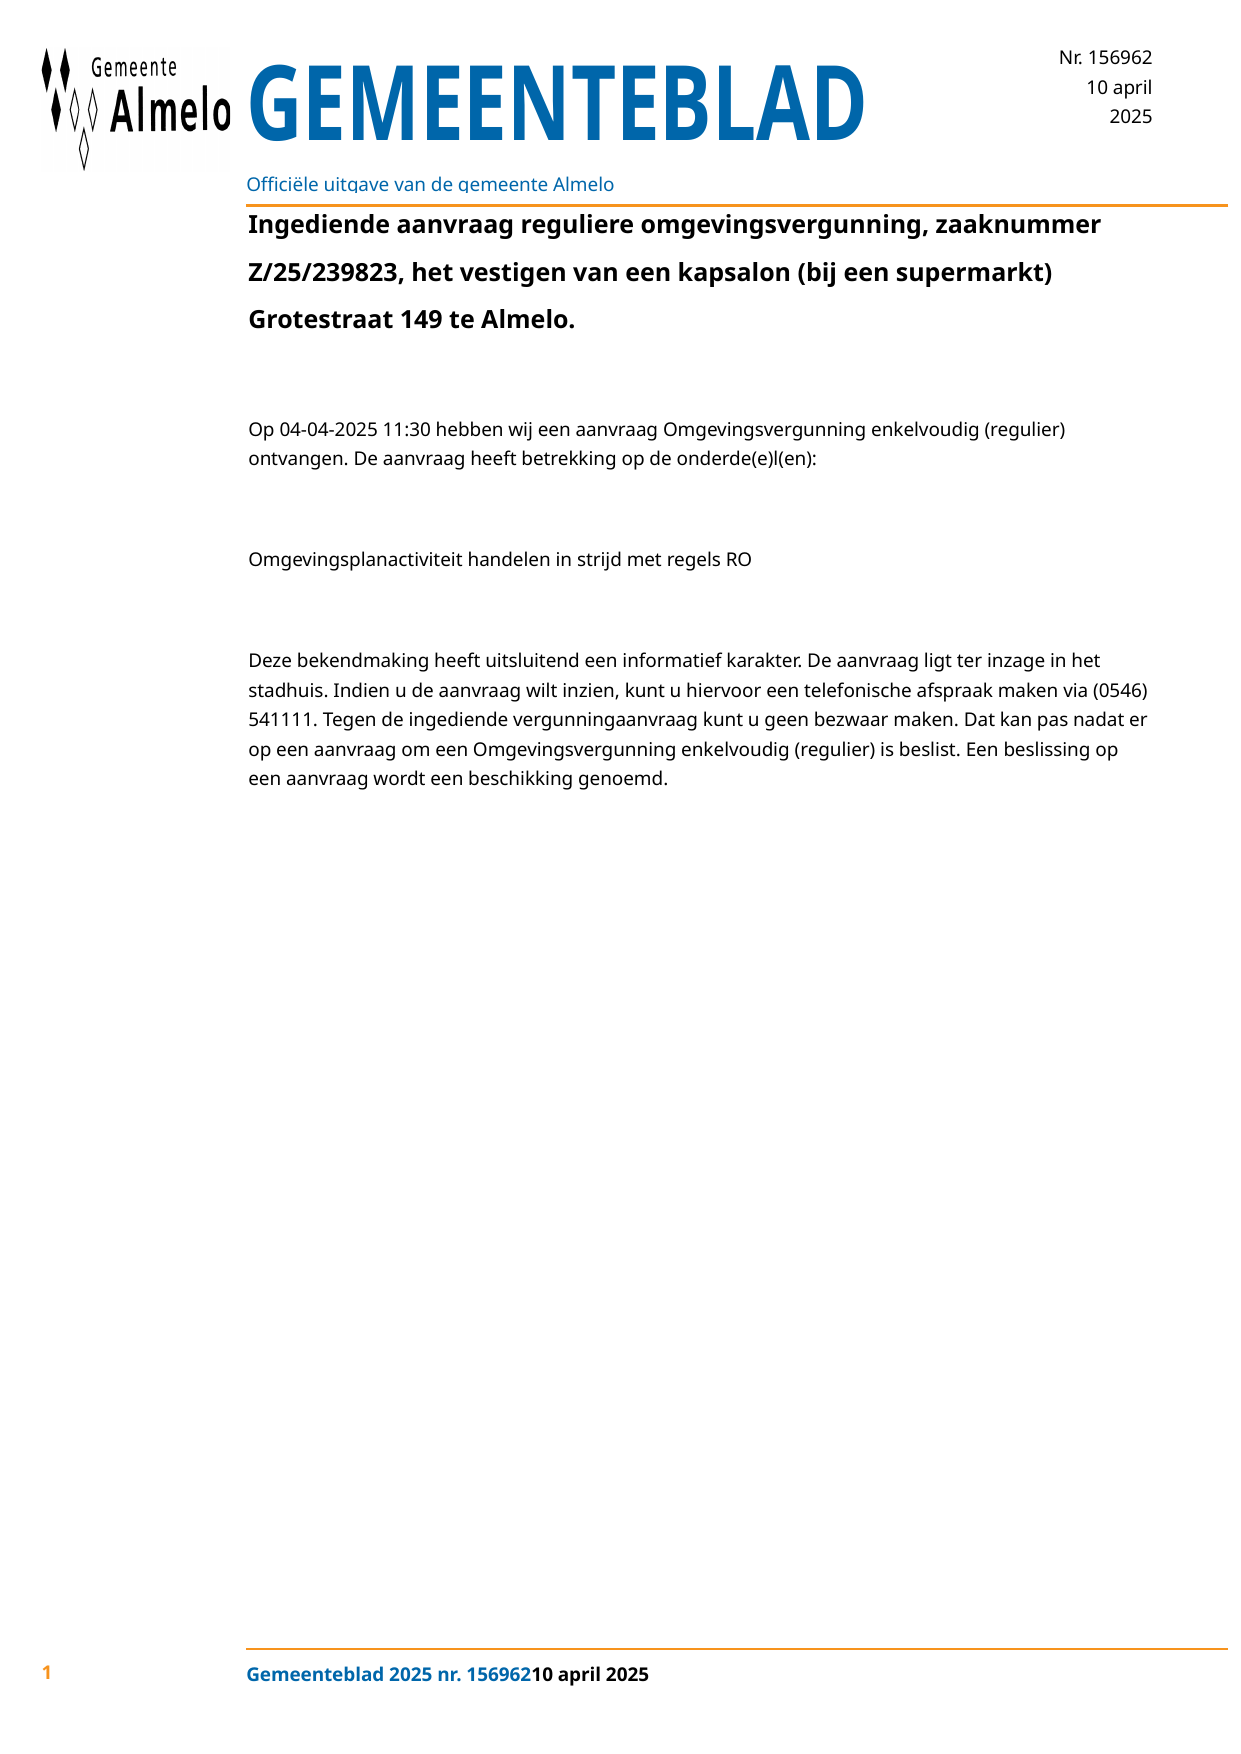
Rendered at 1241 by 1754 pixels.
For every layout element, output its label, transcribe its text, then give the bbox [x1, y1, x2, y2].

picture [41, 47, 231, 172]
text Deze bekendmaking heeft uitsluitend een informatief karakter. De aanvraag ligt ter inzage in het stadhuis. Indien u de aanvraag wilt inzien, kunt u hiervoor een telefonische afspraak maken via (0546) 541111. Tegen de ingediende vergunningaanvraag kunt u geen bezwaar maken. Dat kan pas nadat er op een aanvraag om een Omgevingsvergunning enkelvoudig (regulier) is beslist. Een beslissing op een aanvraag wordt een beschikking genoemd. [248, 647, 1152, 791]
text Op 04-04-2025 11:30 hebben wij een aanvraag Omgevingsvergunning enkelvoudig (regulier) ontvangen. De aanvraag heeft betrekking op de onderde(e)l(en): [248, 416, 1152, 471]
text Ingediende aanvraag reguliere omgevingsvergunning, zaaknummer Z/25/239823, het vestigen van een kapsalon (bij een supermarkt) Grotestraat 149 te Almelo. [248, 207, 1152, 336]
text Omgevingsplanactiviteit handelen in strijd met regels RO [248, 546, 1152, 572]
